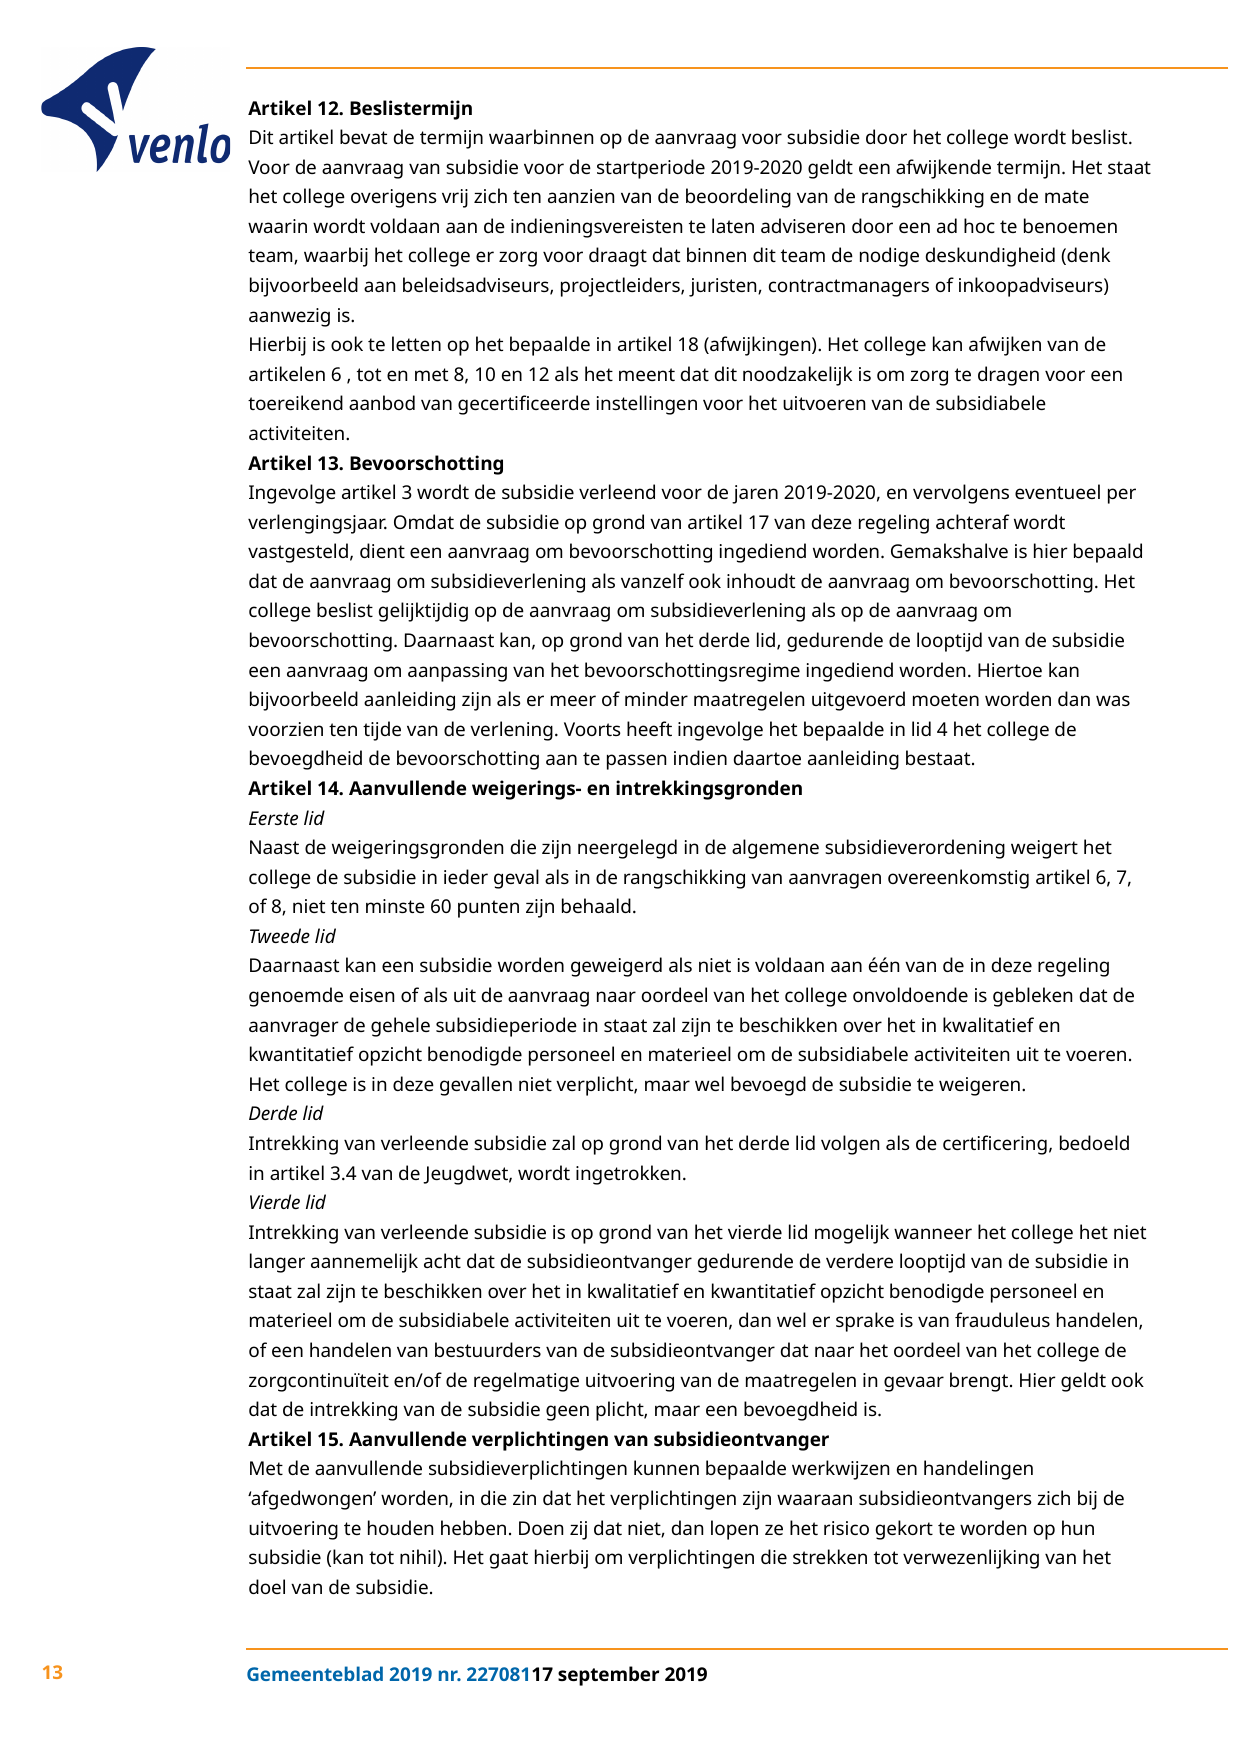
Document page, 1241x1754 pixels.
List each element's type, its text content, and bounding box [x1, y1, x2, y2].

text Vierde lid [248, 1189, 1152, 1215]
text Hierbij is ook te letten op het bepaalde in artikel 18 (afwijkingen). Het college kan afwijken van de artikelen 6 , tot en met 8, 10 en 12 als het meent dat dit noodzakelijk is om zorg te dragen voor een toereikend aanbod van gecertificeerde instellingen voor het uitvoeren van de subsidiabele activiteiten. [248, 331, 1152, 446]
text Artikel 15. Aanvullende verplichtingen van subsidieontvanger [248, 1426, 1152, 1452]
text Intrekking van verleende subsidie is op grond van het vierde lid mogelijk wanneer het college het niet langer aannemelijk acht dat de subsidieontvanger gedurende de verdere looptijd van de subsidie in staat zal zijn te beschikken over het in kwalitatief en kwantitatief opzicht benodigde personeel en materieel om de subsidiabele activiteiten uit te voeren, dan wel er sprake is van frauduleus handelen, of een handelen van bestuurders van de subsidieontvanger dat naar het oordeel van het college de zorgcontinuïteit en/of de regelmatige uitvoering van de maatregelen in gevaar brengt. Hier geldt ook dat de intrekking van de subsidie geen plicht, maar een bevoegdheid is. [248, 1219, 1152, 1422]
text Daarnaast kan een subsidie worden geweigerd als niet is voldaan aan één van de in deze regeling genoemde eisen of als uit de aanvraag naar oordeel van het college onvoldoende is gebleken dat de aanvrager de gehele subsidieperiode in staat zal zijn te beschikken over het in kwalitatief en kwantitatief opzicht benodigde personeel en materieel om de subsidiabele activiteiten uit te voeren. Het college is in deze gevallen niet verplicht, maar wel bevoegd de subsidie te weigeren. [248, 953, 1152, 1097]
text Met de aanvullende subsidieverplichtingen kunnen bepaalde werkwijzen en handelingen ‘afgedwongen’ worden, in die zin dat het verplichtingen zijn waaraan subsidieontvangers zich bij de uitvoering te houden hebben. Doen zij dat niet, dan lopen ze het risico gekort te worden op hun subsidie (kan tot nihil). Het gaat hierbij om verplichtingen die strekken tot verwezenlijking van het doel van de subsidie. [248, 1456, 1152, 1600]
text Derde lid [248, 1101, 1152, 1126]
text Dit artikel bevat de termijn waarbinnen op de aanvraag voor subsidie door het college wordt beslist. Voor de aanvraag van subsidie voor de startperiode 2019-2020 geldt een afwijkende termijn. Het staat het college overigens vrij zich ten aanzien van de beoordeling van de rangschikking en de mate waarin wordt voldaan aan de indieningsvereisten te laten adviseren door een ad hoc te benoemen team, waarbij het college er zorg voor draagt dat binnen dit team de nodige deskundigheid (denk bijvoorbeeld aan beleidsadviseurs, projectleiders, juristen, contractmanagers of inkoopadviseurs) aanwezig is. [248, 124, 1152, 328]
text Intrekking van verleende subsidie zal op grond van het derde lid volgen als de certificering, bedoeld in artikel 3.4 van de Jeugdwet, wordt ingetrokken. [248, 1130, 1152, 1186]
text Ingevolge artikel 3 wordt de subsidie verleend voor de jaren 2019-2020, en vervolgens eventueel per verlengingsjaar. Omdat de subsidie op grond van artikel 17 van deze regeling achteraf wordt vastgesteld, dient een aanvraag om bevoorschotting ingediend worden. Gemakshalve is hier bepaald dat de aanvraag om subsidieverlening als vanzelf ook inhoudt de aanvraag om bevoorschotting. Het college beslist gelijktijdig op de aanvraag om subsidieverlening als op de aanvraag om bevoorschotting. Daarnaast kan, op grond van het derde lid, gedurende de looptijd van de subsidie een aanvraag om aanpassing van het bevoorschottingsregime ingediend worden. Hiertoe kan bijvoorbeeld aanleiding zijn als er meer of minder maatregelen uitgevoerd moeten worden dan was voorzien ten tijde van de verlening. Voorts heeft ingevolge het bepaalde in lid 4 het college de bevoegdheid de bevoorschotting aan te passen indien daartoe aanleiding bestaat. [248, 479, 1152, 771]
text Artikel 12. Beslistermijn [248, 95, 1152, 121]
text Artikel 13. Bevoorschotting [248, 450, 1152, 476]
picture [41, 47, 231, 172]
text Naast de weigeringsgronden die zijn neergelegd in de algemene subsidieverordening weigert het college de subsidie in ieder geval als in de rangschikking van aanvragen overeenkomstig artikel 6, 7, of 8, niet ten minste 60 punten zijn behaald. [248, 834, 1152, 919]
text Artikel 14. Aanvullende weigerings- en intrekkingsgronden [248, 775, 1152, 801]
text Tweede lid [248, 923, 1152, 949]
text Eerste lid [248, 805, 1152, 831]
